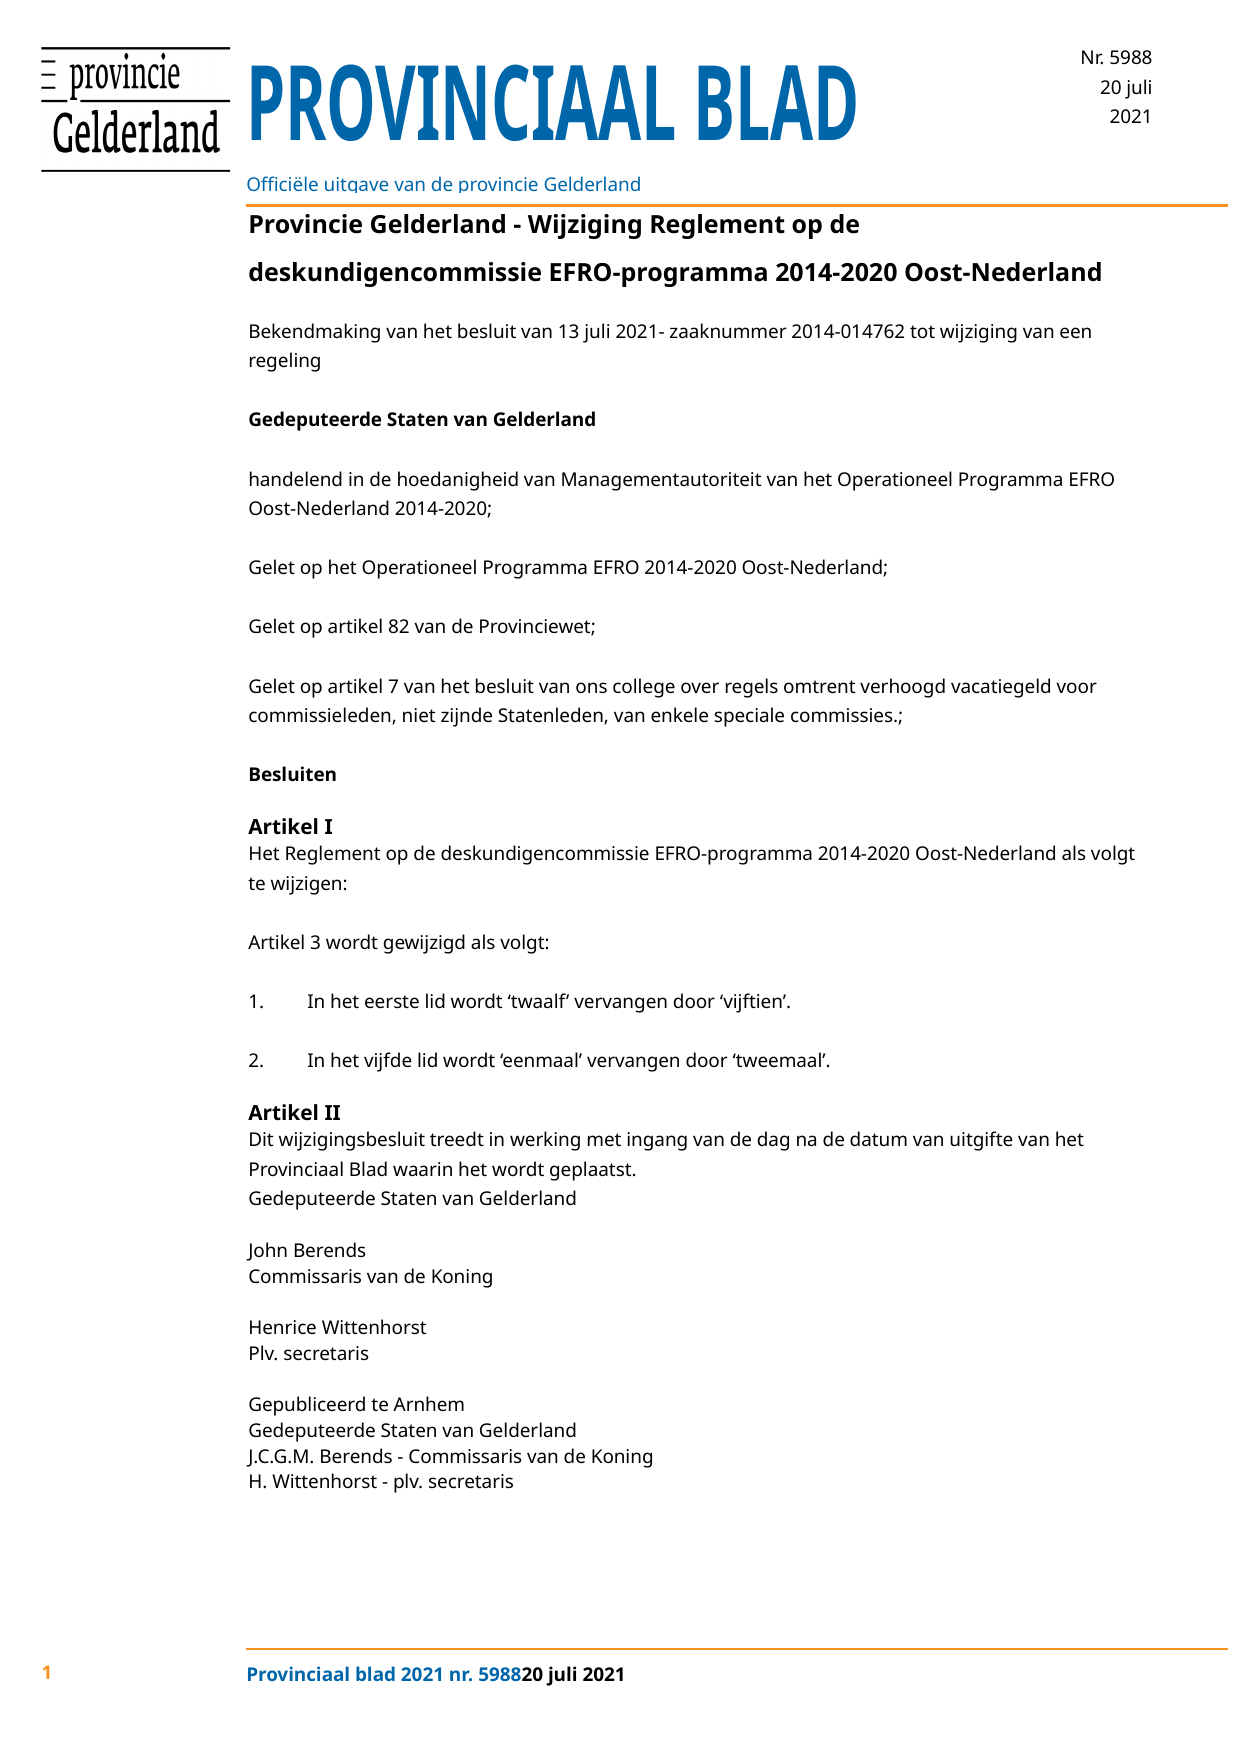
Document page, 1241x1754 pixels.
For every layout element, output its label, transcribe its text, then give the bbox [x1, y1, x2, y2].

text Provinciaal Blad waarin het wordt geplaatst. [248, 1156, 1152, 1182]
text Artikel I [248, 812, 1152, 841]
text Artikel 3 wordt gewijzigd als volgt: [248, 929, 1152, 955]
list In het vijfde lid wordt ‘eenmaal’ vervangen door ‘tweemaal’. [248, 1048, 1152, 1073]
picture [41, 47, 231, 172]
text Gelet op artikel 82 van de Provinciewet; [248, 614, 1152, 639]
text handelend in de hoedanigheid van Managementautoriteit van het Operationeel Programma EFRO Oost-Nederland 2014-2020; [248, 466, 1152, 521]
text Dit wijzigingsbesluit treedt in werking met ingang van de dag na de datum van uitgifte van het [248, 1126, 1152, 1152]
text Het Reglement op de deskundigencommissie EFRO-programma 2014-2020 Oost-Nederland als volgt te wijzigen: [248, 841, 1152, 896]
text Commissaris van de Koning [248, 1263, 1152, 1288]
text Besluiten [248, 762, 1152, 787]
text Gepubliceerd te Arnhem [248, 1391, 1152, 1417]
text Gedeputeerde Staten van Gelderland [248, 1186, 1152, 1211]
text Provincie Gelderland - Wijziging Reglement op de deskundigencommissie EFRO-programma 2014-2020 Oost-Nederland [248, 207, 1152, 288]
text Gedeputeerde Staten van Gelderland [248, 407, 1152, 432]
text Gelet op het Operationeel Programma EFRO 2014-2020 Oost-Nederland; [248, 554, 1152, 580]
text Gedeputeerde Staten van Gelderland [248, 1417, 1152, 1443]
text Plv. secretaris [248, 1340, 1152, 1366]
text John Berends [248, 1237, 1152, 1263]
list In het eerste lid wordt ‘twaalf’ vervangen door ‘vijftien’. [248, 988, 1152, 1014]
text J.C.G.M. Berends - Commissaris van de Koning [248, 1443, 1152, 1469]
text Artikel II [248, 1098, 1152, 1126]
text H. Wittenhorst - plv. secretaris [248, 1469, 1152, 1494]
text Henrice Wittenhorst [248, 1314, 1152, 1340]
text Bekendmaking van het besluit van 13 juli 2021- zaaknummer 2014-014762 tot wijziging van een regeling [248, 318, 1152, 373]
text Gelet op artikel 7 van het besluit van ons college over regels omtrent verhoogd vacatiegeld voor commissieleden, niet zijnde Statenleden, van enkele speciale commissies.; [248, 673, 1152, 728]
